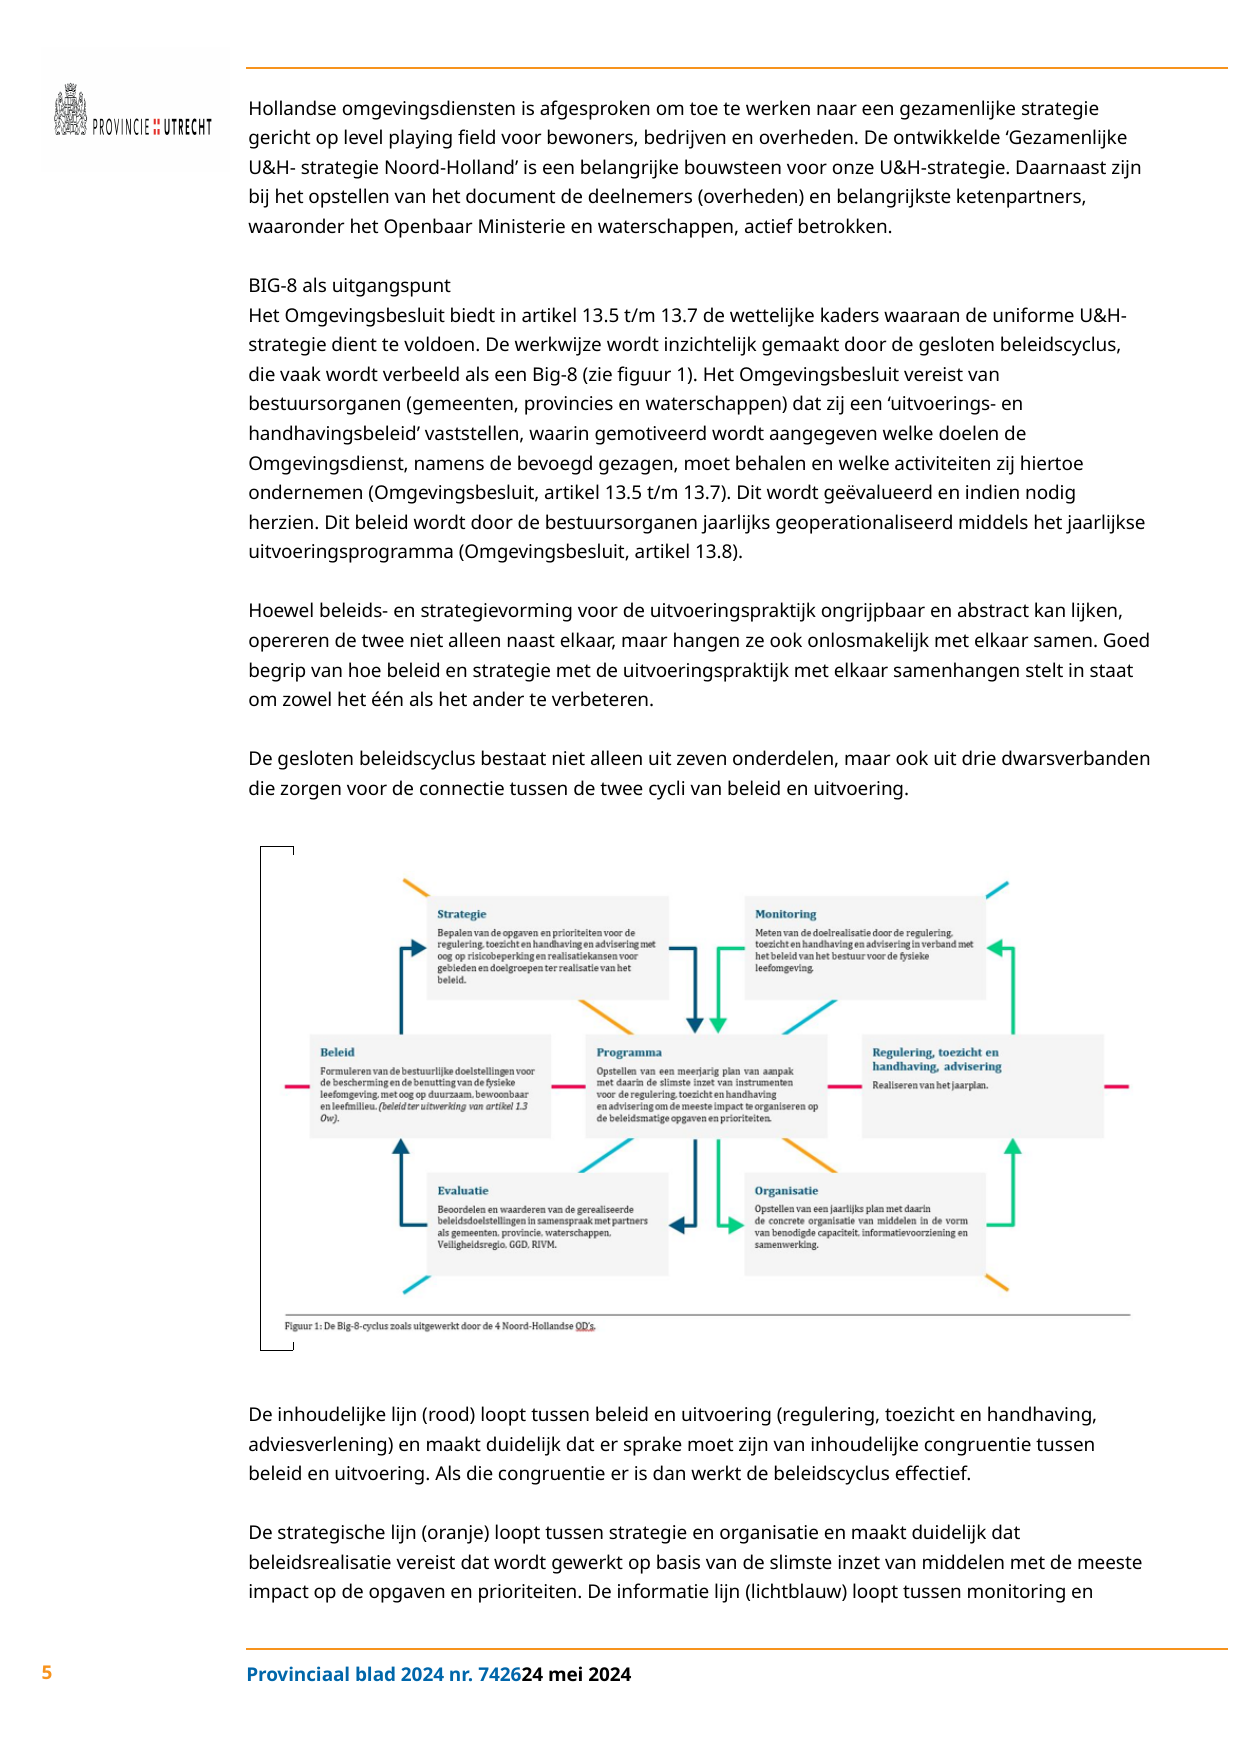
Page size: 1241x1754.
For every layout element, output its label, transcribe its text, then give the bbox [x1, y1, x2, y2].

text De strategische lijn (oranje) loopt tussen strategie en organisatie en maakt duidelijk dat beleidsrealisatie vereist dat wordt gewerkt op basis van de slimste inzet van middelen met de meeste impact op de opgaven en prioriteiten. De informatie lijn (lichtblauw) loopt tussen monitoring en [248, 1519, 1152, 1604]
text BIG-8 als uitgangspunt [248, 272, 1152, 298]
picture [41, 47, 231, 172]
text Hollandse omgevingsdiensten is afgesproken om toe te werken naar een gezamenlijke strategie gericht op level playing field voor bewoners, bedrijven en overheden. De ontwikkelde ‘Gezamenlijke U&H- strategie Noord-Holland’ is een belangrijke bouwsteen voor onze U&H-strategie. Daarnaast zijn bij het opstellen van het document de deelnemers (overheden) en belangrijkste ketenpartners, waaronder het Openbaar Ministerie en waterschappen, actief betrokken. [248, 95, 1152, 239]
text Het Omgevingsbesluit biedt in artikel 13.5 t/m 13.7 de wettelijke kaders waaraan de uniforme U&H-strategie dient te voldoen. De werkwijze wordt inzichtelijk gemaakt door de gesloten beleidscyclus, die vaak wordt verbeeld als een Big-8 (zie figuur 1). Het Omgevingsbesluit vereist van bestuursorganen (gemeenten, provincies en waterschappen) dat zij een ‘uitvoerings- en handhavingsbeleid’ vaststellen, waarin gemotiveerd wordt aangegeven welke doelen de Omgevingsdienst, namens de bevoegd gezagen, moet behalen en welke activiteiten zij hiertoe ondernemen (Omgevingsbesluit, artikel 13.5 t/m 13.7). Dit wordt geëvalueerd en indien nodig herzien. Dit beleid wordt door de bestuursorganen jaarlijks geoperationaliseerd middels het jaarlijkse uitvoeringsprogramma (Omgevingsbesluit, artikel 13.8). [248, 302, 1152, 564]
text De gesloten beleidscyclus bestaat niet alleen uit zeven onderdelen, maar ook uit drie dwarsverbanden die zorgen voor de connectie tussen de twee cycli van beleid en uitvoering. [248, 746, 1152, 801]
text Hoewel beleids- en strategievorming voor de uitvoeringspraktijk ongrijpbaar en abstract kan lijken, opereren de twee niet alleen naast elkaar, maar hangen ze ook onlosmakelijk met elkaar samen. Goed begrip van hoe beleid en strategie met de uitvoeringspraktijk met elkaar samenhangen stelt in staat om zowel het één als het ander te verbeteren. [248, 598, 1152, 712]
picture [268, 855, 1154, 1342]
text De inhoudelijke lijn (rood) loopt tussen beleid en uitvoering (regulering, toezicht en handhaving, adviesverlening) en maakt duidelijk dat er sprake moet zijn van inhoudelijke congruentie tussen beleid en uitvoering. Als die congruentie er is dan werkt de beleidscyclus effectief. [248, 1401, 1152, 1486]
